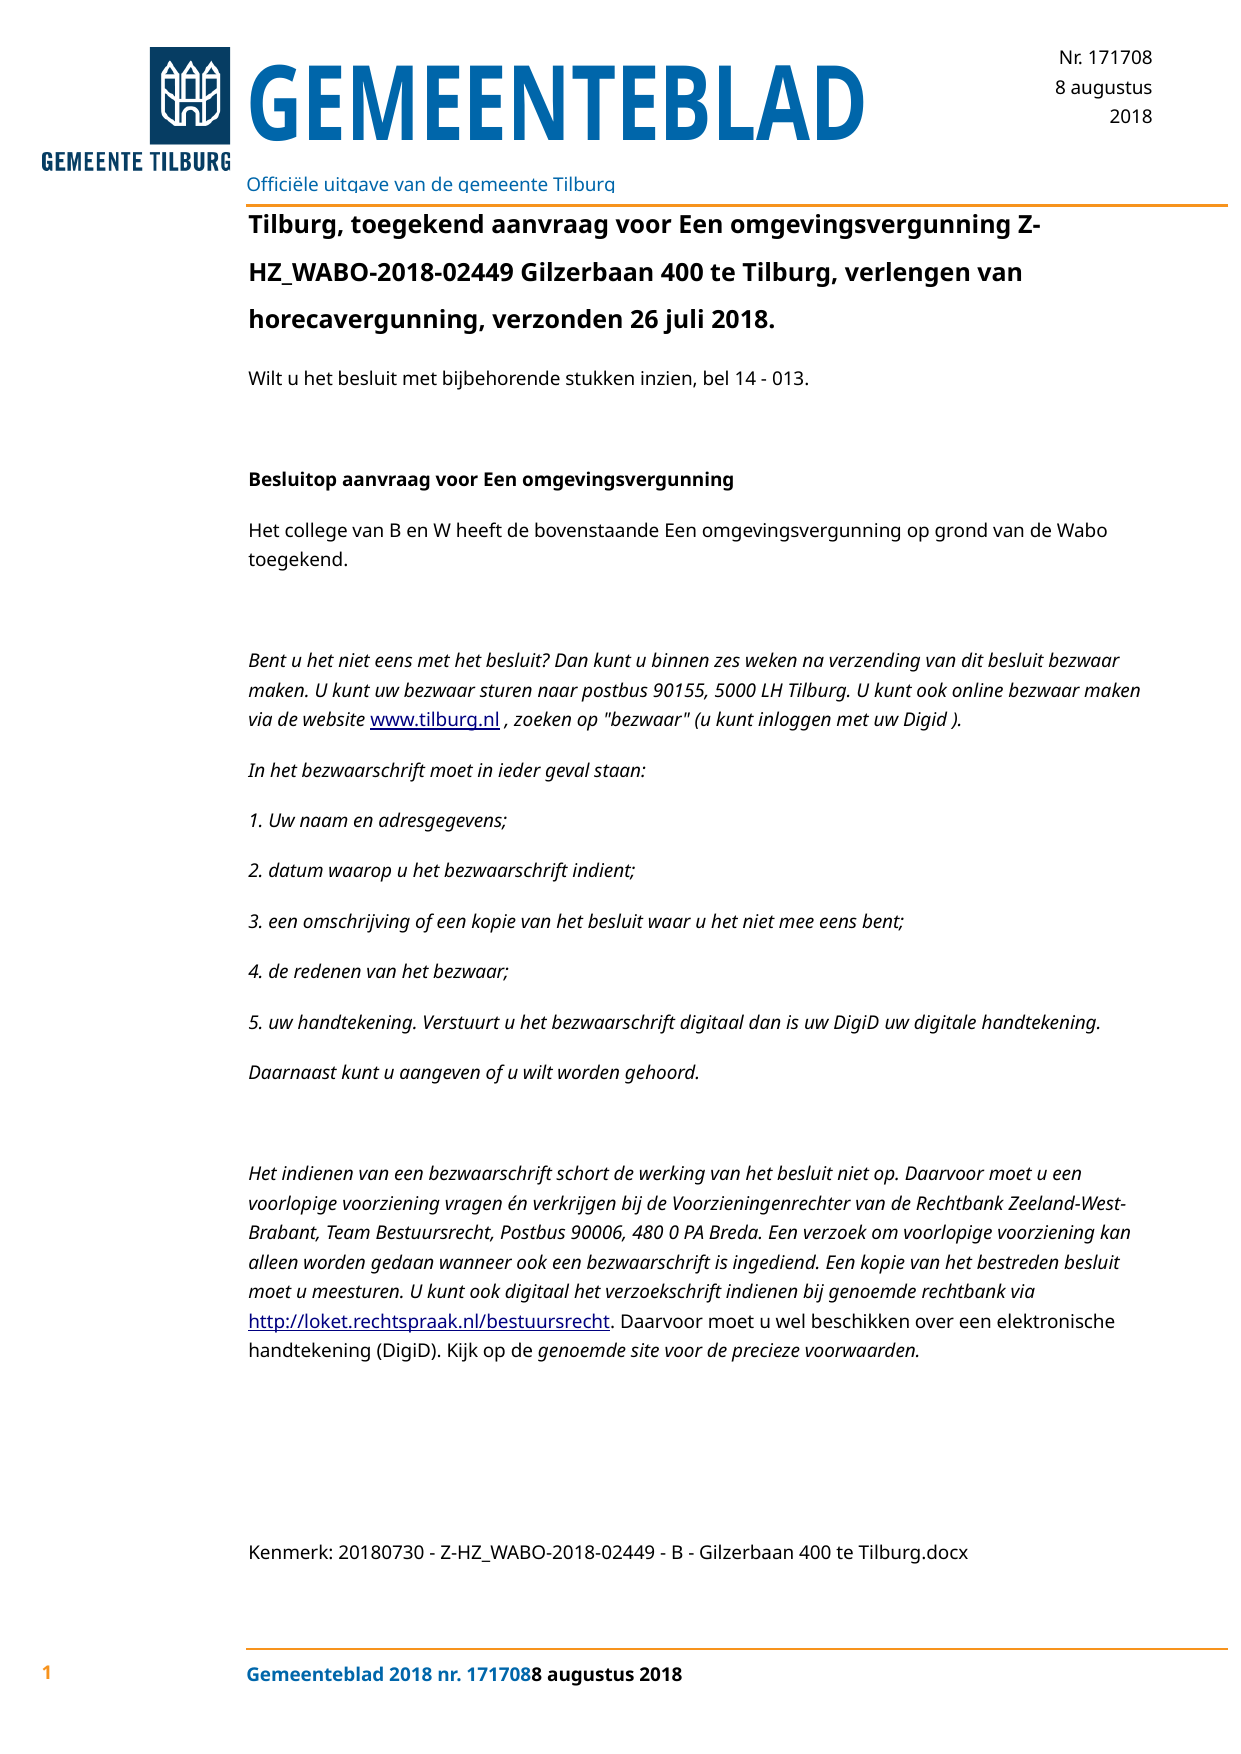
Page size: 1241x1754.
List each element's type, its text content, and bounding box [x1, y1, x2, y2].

text Daarnaast kunt u aangeven of u wilt worden gehoord. [248, 1059, 1152, 1085]
text 3. een omschrijving of een kopie van het besluit waar u het niet mee eens bent; [248, 908, 1152, 934]
picture [41, 47, 231, 172]
text Tilburg, toegekend aanvraag voor Een omgevingsvergunning Z-HZ_WABO-2018-02449 Gilzerbaan 400 te Tilburg, verlengen van horecavergunning, verzonden 26 juli 2018. [248, 207, 1152, 336]
text 5. uw handtekening. Verstuurt u het bezwaarschrift digitaal dan is uw DigiD uw digitale handtekening. [248, 1009, 1152, 1034]
text In het bezwaarschrift moet in ieder geval staan: [248, 757, 1152, 782]
text Besluitop aanvraag voor Een omgevingsvergunning [248, 466, 1152, 492]
text 2. datum waarop u het bezwaarschrift indient; [248, 858, 1152, 883]
text Bent u het niet eens met het besluit? Dan kunt u binnen zes weken na verzending van dit besluit bezwaar maken. U kunt uw bezwaar sturen naar postbus 90155, 5000 LH Tilburg. U kunt ook online bezwaar maken via de website www.tilburg.nl , zoeken op "bezwaar" (u kunt inloggen met uw Digid ). [248, 647, 1152, 732]
text 4. de redenen van het bezwaar; [248, 958, 1152, 984]
text Het indienen van een bezwaarschrift schort de werking van het besluit niet op. Daarvoor moet u een voorlopige voorziening vragen én verkrijgen bij de Voorzieningenrechter van de Rechtbank Zeeland-West-Brabant, Team Bestuursrecht, Postbus 90006, 480 0 PA Breda. Een verzoek om voorlopige voorziening kan alleen worden gedaan wanneer ook een bezwaarschrift is ingediend. Een kopie van het bestreden besluit moet u meesturen. U kunt ook digitaal het verzoekschrift indienen bij genoemde rechtbank via http://loket.rechtspraak.nl/bestuursrecht. Daarvoor moet u wel beschikken over een elektronische handtekening (DigiD). Kijk op de genoemde site voor de precieze voorwaarden. [248, 1160, 1152, 1363]
text Kenmerk: 20180730 - Z-HZ_WABO-2018-02449 - B - Gilzerbaan 400 te Tilburg.docx [248, 1539, 1152, 1565]
text Het college van B en W heeft de bovenstaande Een omgevingsvergunning op grond van de Wabo toegekend. [248, 517, 1152, 572]
text 1. Uw naam en adresgegevens; [248, 807, 1152, 833]
text Wilt u het besluit met bijbehorende stukken inzien, bel 14 - 013. [248, 366, 1152, 391]
